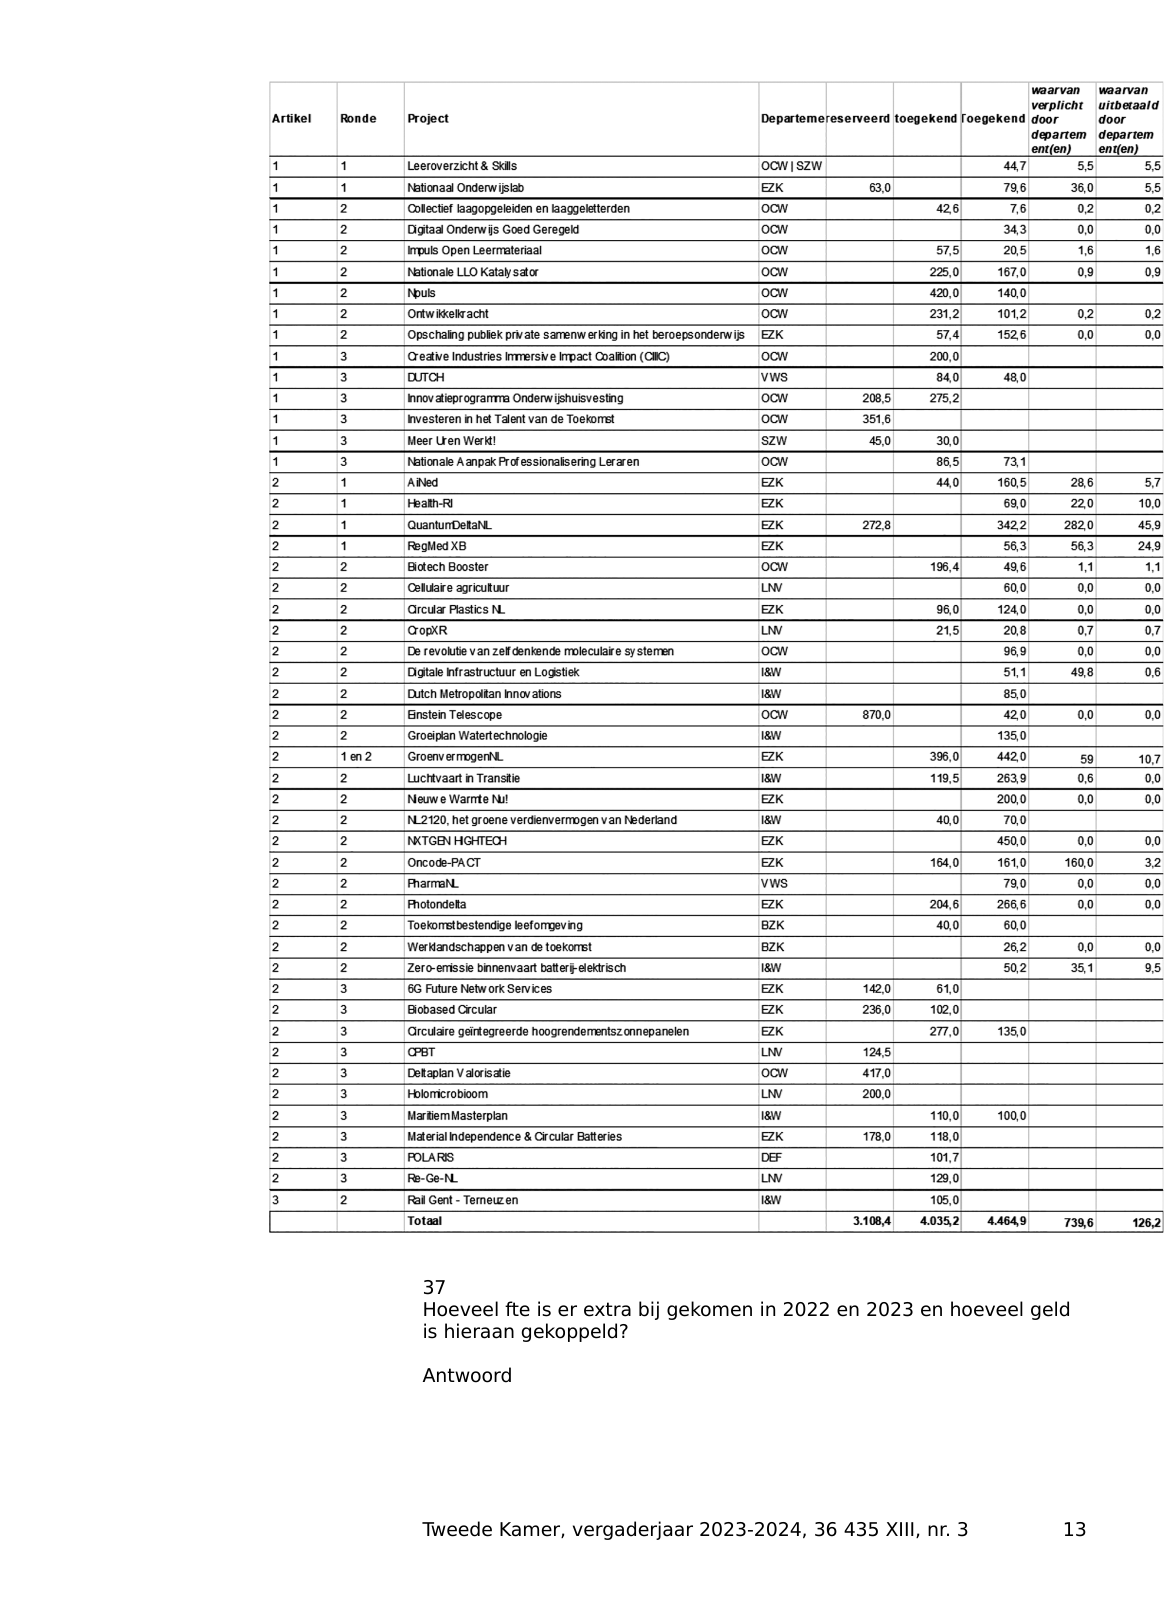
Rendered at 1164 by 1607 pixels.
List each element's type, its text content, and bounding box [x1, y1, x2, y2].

picture [159, 81, 1164, 1233]
text Hoeveel fte is er extra bij gekomen in 2022 en 2023 en hoeveel geld is hieraan gekoppeld? [422, 1299, 1087, 1343]
text Antwoord [422, 1365, 1087, 1387]
text 37 [422, 1277, 1087, 1299]
